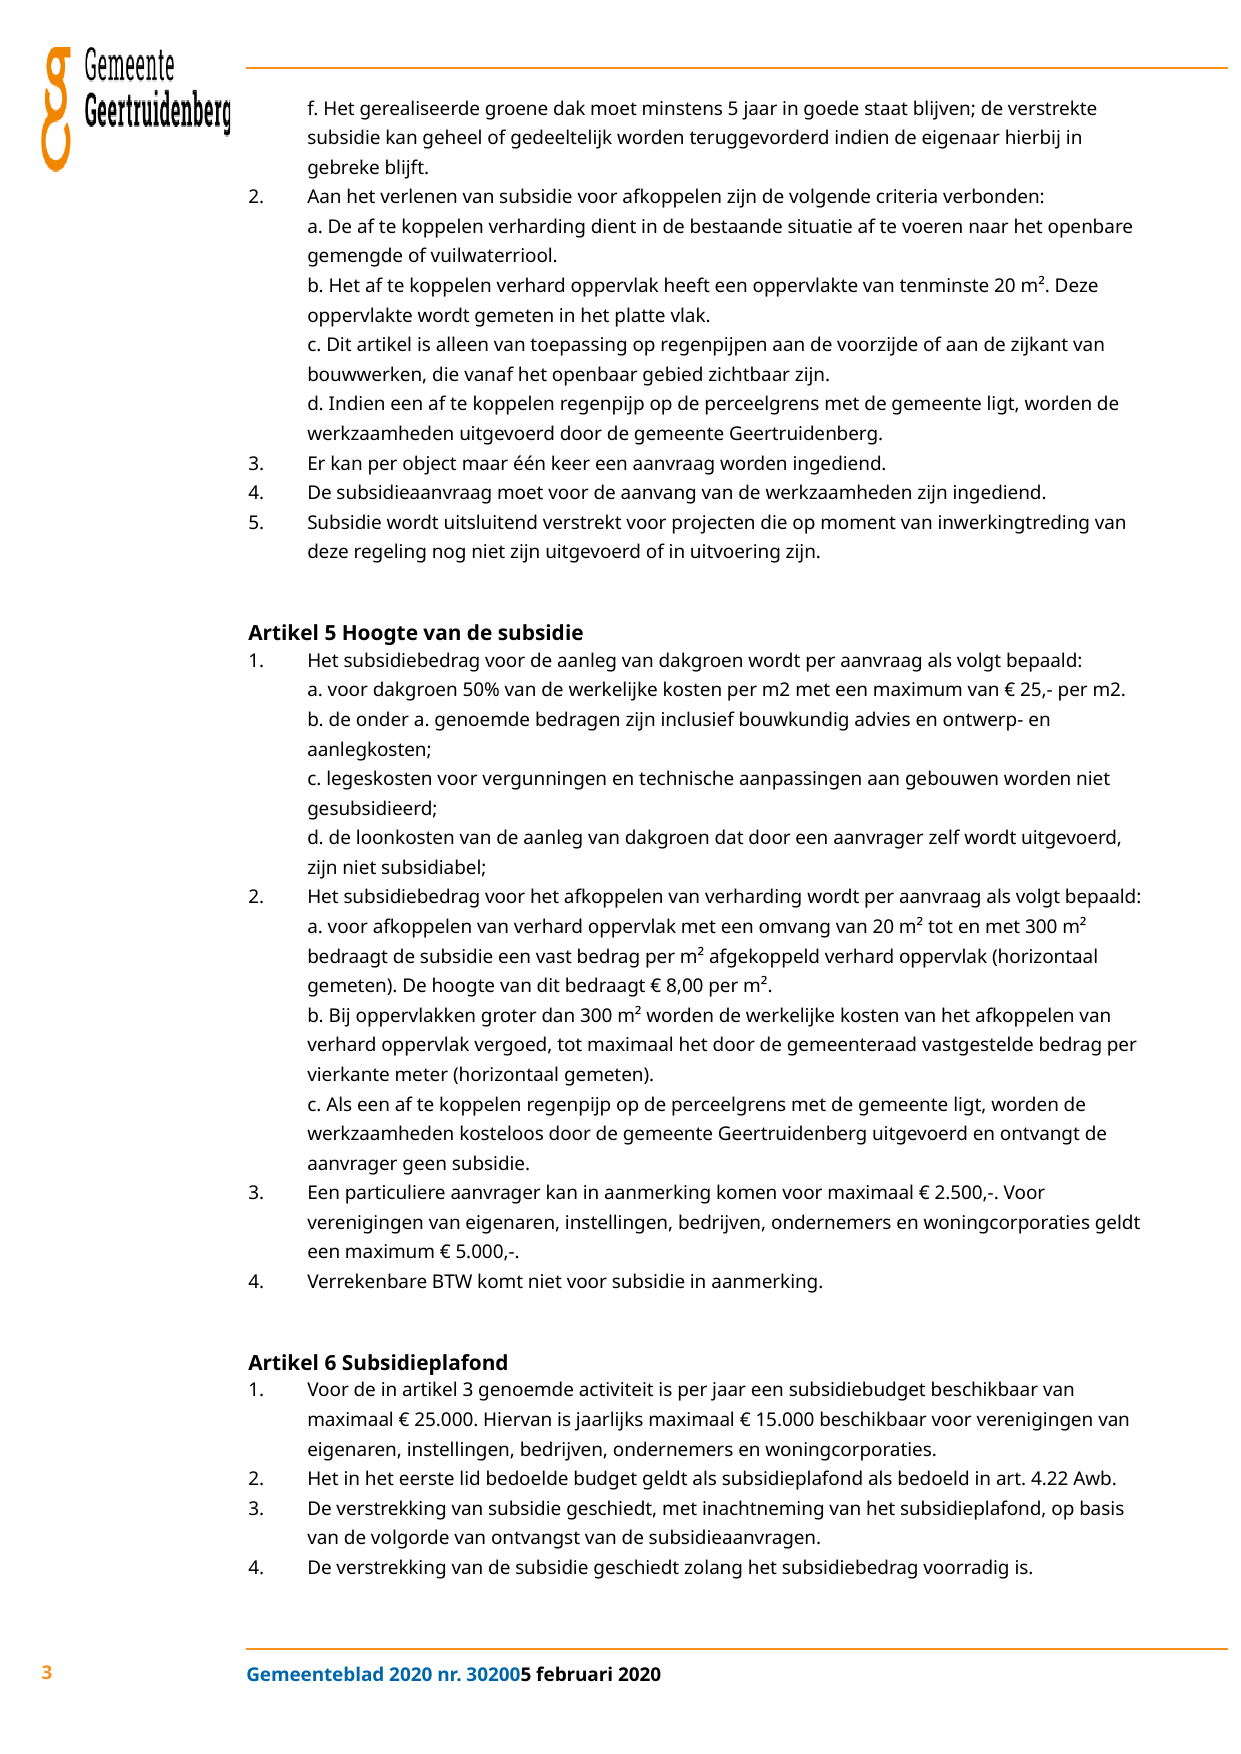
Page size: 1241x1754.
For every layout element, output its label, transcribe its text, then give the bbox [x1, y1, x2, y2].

list c. Als een af te koppelen regenpijp op de perceelgrens met de gemeente ligt, worden de werkzaamheden kosteloos door de gemeente Geertruidenberg uitgevoerd en ontvangt de aanvrager geen subsidie. [248, 1091, 1152, 1176]
list Verrekenbare BTW komt niet voor subsidie in aanmerking. [248, 1268, 1152, 1294]
list a. voor dakgroen 50% van de werkelijke kosten per m2 met een maximum van € 25,- per m2. [248, 677, 1152, 702]
list Voor de in artikel 3 genoemde activiteit is per jaar een subsidiebudget beschikbaar van maximaal € 25.000. Hiervan is jaarlijks maximaal € 15.000 beschikbaar voor verenigingen van eigenaren, instellingen, bedrijven, ondernemers en woningcorporaties. [248, 1377, 1152, 1462]
list b. de onder a. genoemde bedragen zijn inclusief bouwkundig advies en ontwerp- en aanlegkosten; [248, 706, 1152, 761]
list De verstrekking van de subsidie geschiedt zolang het subsidiebedrag voorradig is. [248, 1554, 1152, 1580]
list f. Het gerealiseerde groene dak moet minstens 5 jaar in goede staat blijven; de verstrekte subsidie kan geheel of gedeeltelijk worden teruggevorderd indien de eigenaar hierbij in gebreke blijft. [248, 95, 1152, 180]
list Aan het verlenen van subsidie voor afkoppelen zijn de volgende criteria verbonden: [248, 183, 1152, 209]
list a. De af te koppelen verharding dient in de bestaande situatie af te voeren naar het openbare gemengde of vuilwaterriool. [248, 213, 1152, 268]
list d. Indien een af te koppelen regenpijp op de perceelgrens met de gemeente ligt, worden de werkzaamheden uitgevoerd door de gemeente Geertruidenberg. [248, 391, 1152, 446]
text Artikel 6 Subsidieplafond [248, 1348, 1152, 1377]
list Er kan per object maar één keer een aanvraag worden ingediend. [248, 450, 1152, 476]
list b. Het af te koppelen verhard oppervlak heeft een oppervlakte van tenminste 20 m². Deze oppervlakte wordt gemeten in het platte vlak. [248, 272, 1152, 328]
list c. legeskosten voor vergunningen en technische aanpassingen aan gebouwen worden niet gesubsidieerd; [248, 765, 1152, 821]
list Het subsidiebedrag voor de aanleg van dakgroen wordt per aanvraag als volgt bepaald: [248, 647, 1152, 673]
list Het subsidiebedrag voor het afkoppelen van verharding wordt per aanvraag als volgt bepaald: [248, 884, 1152, 909]
list Het in het eerste lid bedoelde budget geldt als subsidieplafond als bedoeld in art. 4.22 Awb. [248, 1465, 1152, 1491]
list De verstrekking van subsidie geschiedt, met inachtneming van het subsidieplafond, op basis van de volgorde van ontvangst van de subsidieaanvragen. [248, 1495, 1152, 1550]
list De subsidieaanvraag moet voor de aanvang van de werkzaamheden zijn ingediend. [248, 479, 1152, 505]
picture [41, 47, 231, 172]
list a. voor afkoppelen van verhard oppervlak met een omvang van 20 m² tot en met 300 m² bedraagt de subsidie een vast bedrag per m² afgekoppeld verhard oppervlak (horizontaal gemeten). De hoogte van dit bedraagt € 8,00 per m². [248, 913, 1152, 998]
list Subsidie wordt uitsluitend verstrekt voor projecten die op moment van inwerkingtreding van deze regeling nog niet zijn uitgevoerd of in uitvoering zijn. [248, 509, 1152, 564]
text Artikel 5 Hoogte van de subsidie [248, 618, 1152, 647]
list d. de loonkosten van de aanleg van dakgroen dat door een aanvrager zelf wordt uitgevoerd, zijn niet subsidiabel; [248, 824, 1152, 880]
list Een particuliere aanvrager kan in aanmerking komen voor maximaal € 2.500,-. Voor verenigingen van eigenaren, instellingen, bedrijven, ondernemers en woningcorporaties geldt een maximum € 5.000,-. [248, 1179, 1152, 1264]
list b. Bij oppervlakken groter dan 300 m² worden de werkelijke kosten van het afkoppelen van verhard oppervlak vergoed, tot maximaal het door de gemeenteraad vastgestelde bedrag per vierkante meter (horizontaal gemeten). [248, 1002, 1152, 1087]
list c. Dit artikel is alleen van toepassing op regenpijpen aan de voorzijde of aan de zijkant van bouwwerken, die vanaf het openbaar gebied zichtbaar zijn. [248, 331, 1152, 387]
